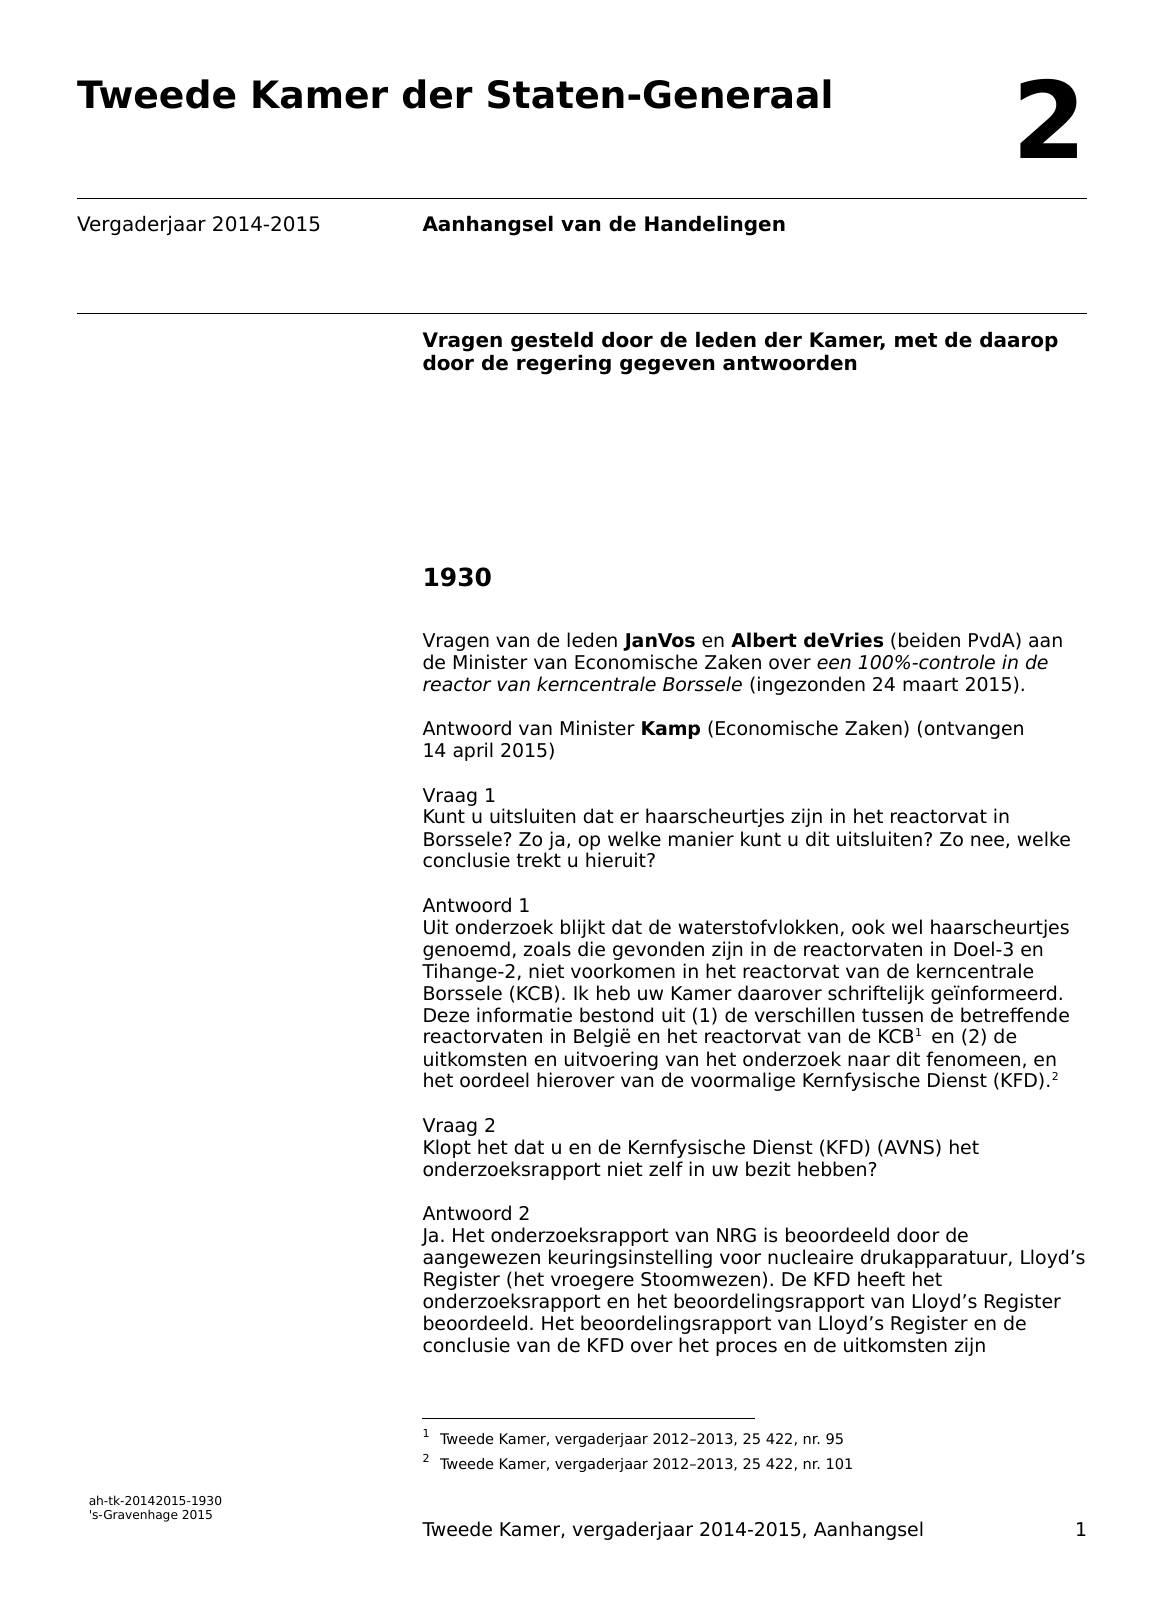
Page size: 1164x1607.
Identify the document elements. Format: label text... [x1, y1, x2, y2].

table_cell Vragen gesteld door de leden der Kamer, met de daarop door de regering gegeven antwoorden [422, 314, 1087, 375]
text ah-tk-20142015-1930 [88, 1494, 323, 1508]
text Ja. Het onderzoeksrapport van NRG is beoordeeld door de aangewezen keuringsinstelling voor nucleaire drukapparatuur, Lloyd’s Register (het vroegere Stoomwezen). De KFD heeft het onderzoeksrapport en het beoordelingsrapport van Lloyd’s Register beoordeeld. Het beoordelingsrapport van Lloyd’s Register en de conclusie van de KFD over het proces en de uitkomsten zijn [422, 1225, 1087, 1357]
text Antwoord van Minister Kamp (Economische Zaken) (ontvangen 14 april 2015) [422, 718, 1087, 762]
text Antwoord 2 [422, 1203, 1087, 1225]
text Tweede Kamer, vergaderjaar 2012–2013, 25 422, nr. 101 [422, 1452, 1087, 1474]
table_cell Aanhangsel van de Handelingen [422, 199, 1087, 313]
text 1930 [422, 563, 1087, 592]
table_header 2 [886, 59, 1087, 198]
text Vraag 1 [422, 784, 1087, 806]
text Tweede Kamer, vergaderjaar 2012–2013, 25 422, nr. 95 [422, 1427, 1087, 1449]
text Vragen van de leden JanVos en Albert deVries (beiden PvdA) aan de Minister van Economische Zaken over een 100%-controle in de reactor van kerncentrale Borssele (ingezonden 24 maart 2015). [422, 630, 1087, 696]
text 's-Gravenhage 2015 [88, 1508, 323, 1522]
text Antwoord 1 [422, 894, 1087, 917]
table_header Tweede Kamer der Staten-Generaal [77, 59, 886, 198]
text Vraag 2 [422, 1114, 1087, 1137]
table_cell [77, 314, 422, 375]
table_cell Vergaderjaar 2014-2015 [77, 199, 422, 313]
text Klopt het dat u en de Kernfysische Dienst (KFD) (AVNS) het onderzoeksrapport niet zelf in uw bezit hebben? [422, 1137, 1087, 1181]
text Uit onderzoek blijkt dat de waterstofvlokken, ook wel haarscheurtjes genoemd, zoals die gevonden zijn in de reactorvaten in Doel-3 en Tihange-2, niet voorkomen in het reactorvat van de kerncentrale Borssele (KCB). Ik heb uw Kamer daarover schriftelijk geïnformeerd. Deze informatie bestond uit (1) de verschillen tussen de betreffende reactorvaten in België en het reactorvat van de KCB en (2) de uitkomsten en uitvoering van het onderzoek naar dit fenomeen, en het oordeel hierover van de voormalige Kernfysische Dienst (KFD). [422, 917, 1087, 1092]
text Kunt u uitsluiten dat er haarscheurtjes zijn in het reactorvat in Borssele? Zo ja, op welke manier kunt u dit uitsluiten? Zo nee, welke conclusie trekt u hieruit? [422, 806, 1087, 872]
